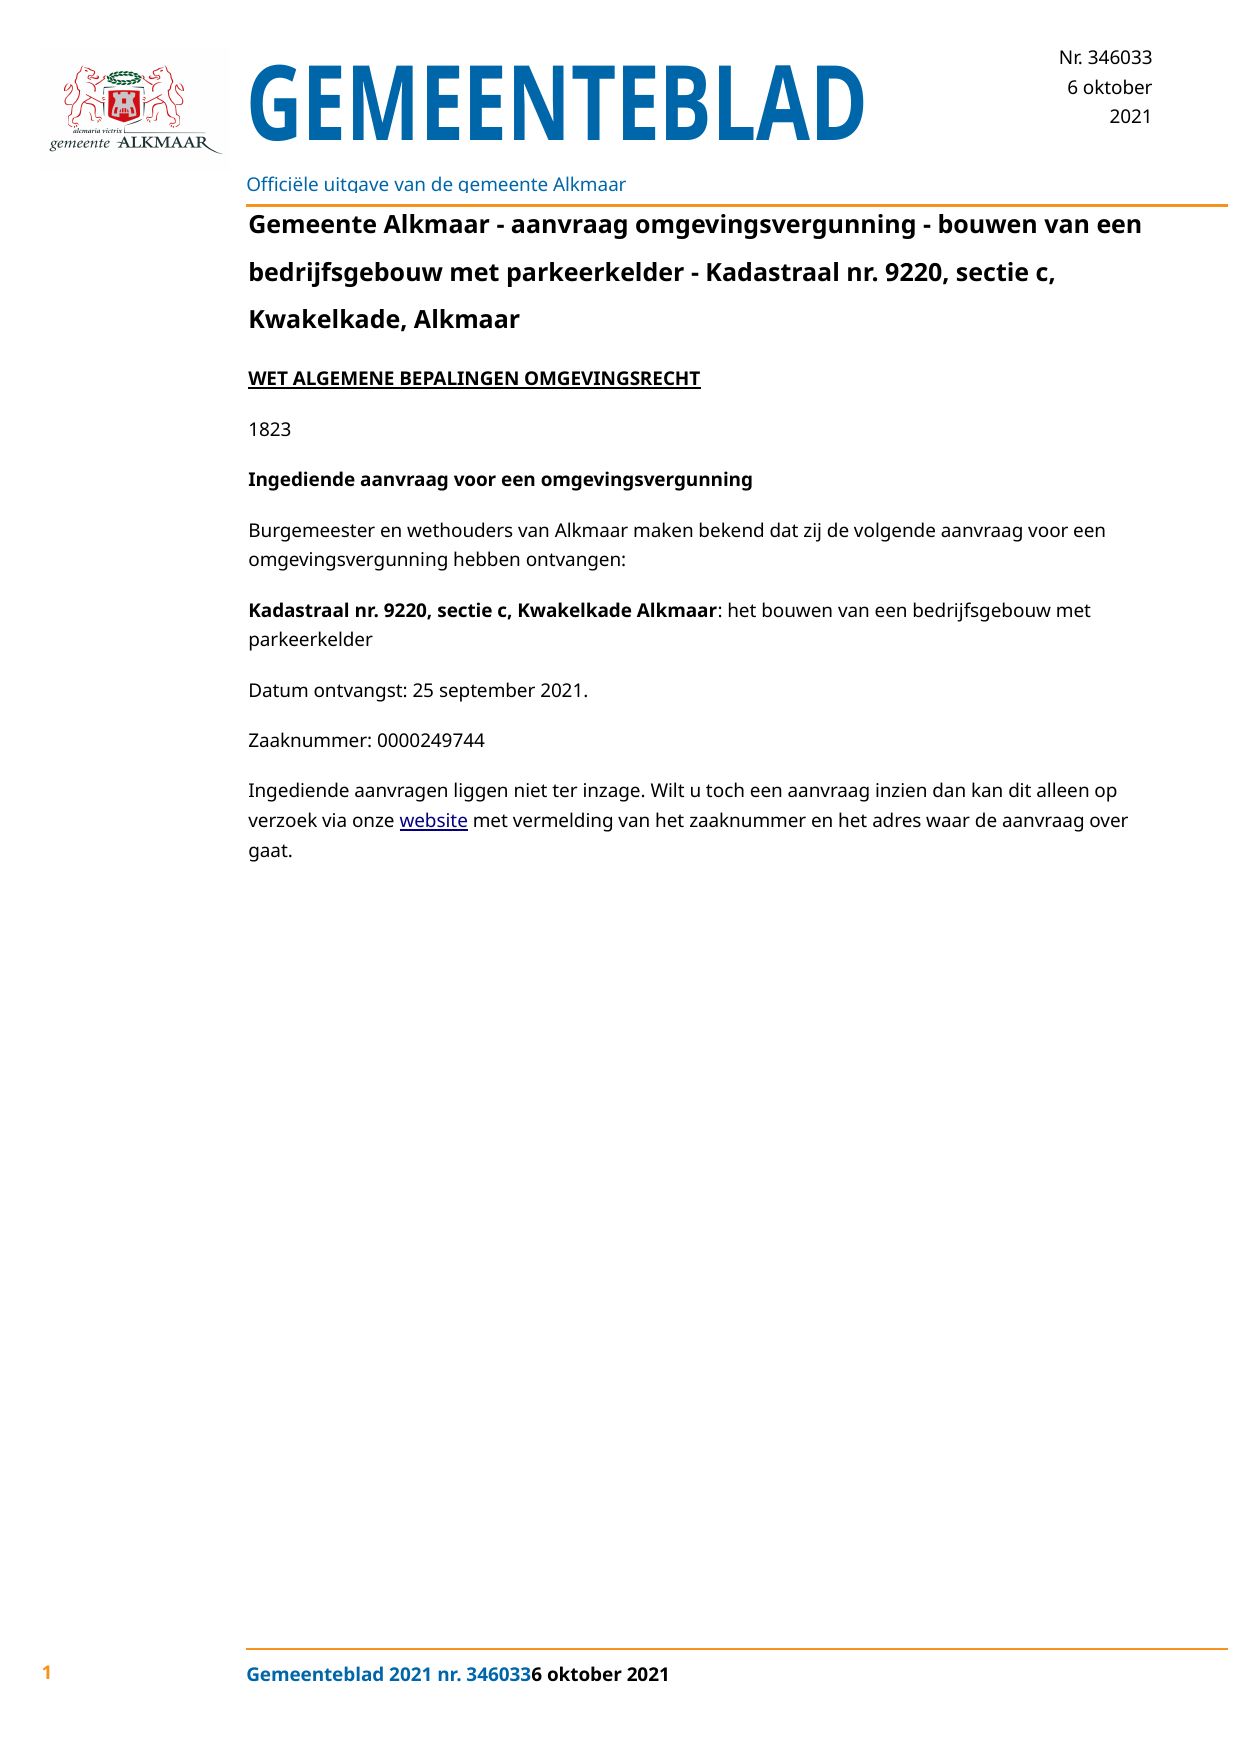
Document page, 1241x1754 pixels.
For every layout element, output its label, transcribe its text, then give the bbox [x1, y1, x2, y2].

text Ingediende aanvraag voor een omgevingsvergunning [248, 466, 1152, 492]
text Ingediende aanvragen liggen niet ter inzage. Wilt u toch een aanvraag inzien dan kan dit alleen op verzoek via onze website met vermelding van het zaaknummer en het adres waar de aanvraag over gaat. [248, 778, 1152, 862]
picture [41, 47, 231, 172]
text Datum ontvangst: 25 september 2021. [248, 677, 1152, 702]
text WET ALGEMENE BEPALINGEN OMGEVINGSRECHT [248, 366, 1152, 391]
text Gemeente Alkmaar - aanvraag omgevingsvergunning - bouwen van een bedrijfsgebouw met parkeerkelder - Kadastraal nr. 9220, sectie c, Kwakelkade, Alkmaar [248, 207, 1152, 336]
text Zaaknummer: 0000249744 [248, 727, 1152, 753]
text Kadastraal nr. 9220, sectie c, Kwakelkade Alkmaar: het bouwen van een bedrijfsgebouw met parkeerkelder [248, 597, 1152, 652]
text 1823 [248, 416, 1152, 442]
text Burgemeester en wethouders van Alkmaar maken bekend dat zij de volgende aanvraag voor een omgevingsvergunning hebben ontvangen: [248, 517, 1152, 572]
